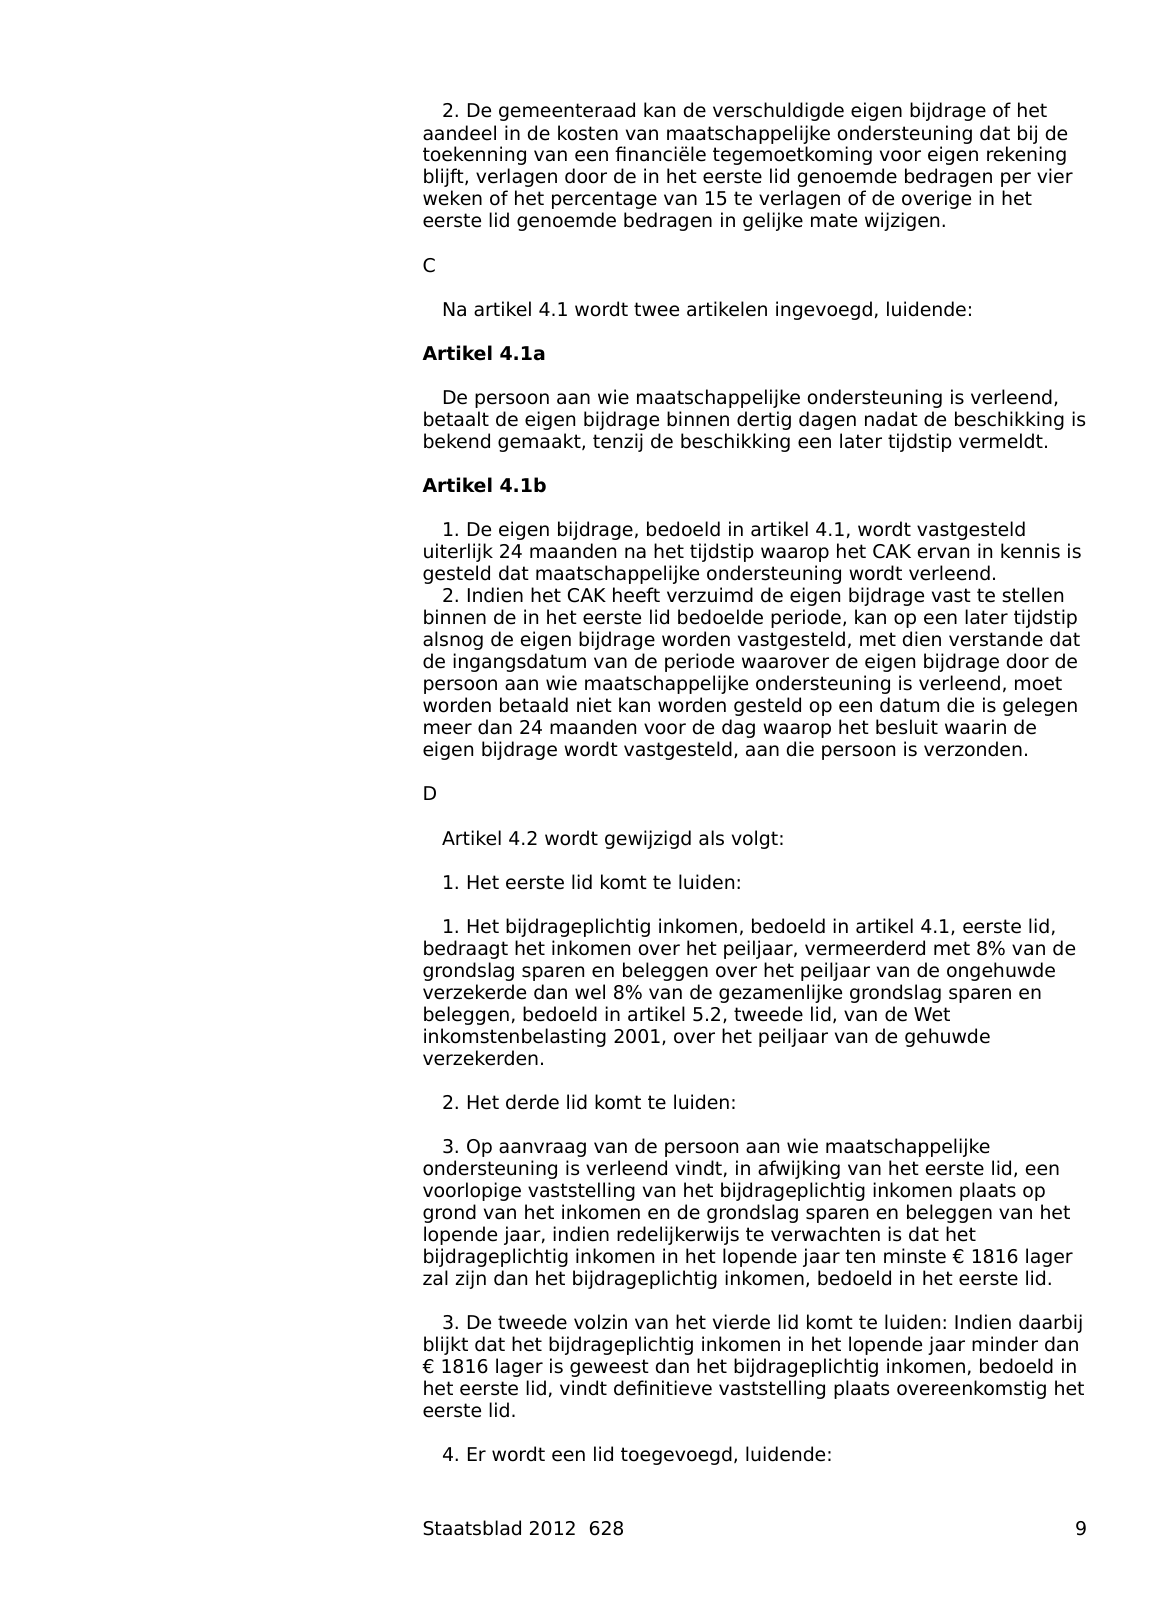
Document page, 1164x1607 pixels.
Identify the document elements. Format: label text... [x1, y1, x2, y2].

text 4. Er wordt een lid toegevoegd, luidende: [422, 1444, 1087, 1466]
text C [422, 254, 1087, 276]
text 1. De eigen bijdrage, bedoeld in artikel 4.1, wordt vastgesteld uiterlijk 24 maanden na het tijdstip waarop het CAK ervan in kennis is gesteld dat maatschappelijke ondersteuning wordt verleend. [422, 519, 1087, 585]
subtitle Artikel 4.1a [422, 343, 1087, 365]
text 1. Het eerste lid komt te luiden: [422, 872, 1087, 893]
text 3. De tweede volzin van het vierde lid komt te luiden: Indien daarbij blijkt dat het bijdrageplichtig inkomen in het lopende jaar minder dan € 1816 lager is geweest dan het bijdrageplichtig inkomen, bedoeld in het eerste lid, vindt definitieve vaststelling plaats overeenkomstig het eerste lid. [422, 1312, 1087, 1422]
text 3. Op aanvraag van de persoon aan wie maatschappelijke ondersteuning is verleend vindt, in afwijking van het eerste lid, een voorlopige vaststelling van het bijdrageplichtig inkomen plaats op grond van het inkomen en de grondslag sparen en beleggen van het lopende jaar, indien redelijkerwijs te verwachten is dat het bijdrageplichtig inkomen in het lopende jaar ten minste € 1816 lager zal zijn dan het bijdrageplichtig inkomen, bedoeld in het eerste lid. [422, 1136, 1087, 1290]
text 2. Indien het CAK heeft verzuimd de eigen bijdrage vast te stellen binnen de in het eerste lid bedoelde periode, kan op een later tijdstip alsnog de eigen bijdrage worden vastgesteld, met dien verstande dat de ingangsdatum van de periode waarover de eigen bijdrage door de persoon aan wie maatschappelijke ondersteuning is verleend, moet worden betaald niet kan worden gesteld op een datum die is gelegen meer dan 24 maanden voor de dag waarop het besluit waarin de eigen bijdrage wordt vastgesteld, aan die persoon is verzonden. [422, 585, 1087, 761]
text D [422, 783, 1087, 805]
text Artikel 4.2 wordt gewijzigd als volgt: [422, 827, 1087, 849]
text 2. Het derde lid komt te luiden: [422, 1092, 1087, 1114]
text 1. Het bijdrageplichtig inkomen, bedoeld in artikel 4.1, eerste lid, bedraagt het inkomen over het peiljaar, vermeerderd met 8% van de grondslag sparen en beleggen over het peiljaar van de ongehuwde verzekerde dan wel 8% van de gezamenlijke grondslag sparen en beleggen, bedoeld in artikel 5.2, tweede lid, van de Wet inkomstenbelasting 2001, over het peiljaar van de gehuwde verzekerden. [422, 916, 1087, 1069]
text Na artikel 4.1 wordt twee artikelen ingevoegd, luidende: [422, 299, 1087, 321]
text 2. De gemeenteraad kan de verschuldigde eigen bijdrage of het aandeel in de kosten van maatschappelijke ondersteuning dat bij de toekenning van een financiële tegemoetkoming voor eigen rekening blijft, verlagen door de in het eerste lid genoemde bedragen per vier weken of het percentage van 15 te verlagen of de overige in het eerste lid genoemde bedragen in gelijke mate wijzigen. [422, 100, 1087, 232]
subtitle Artikel 4.1b [422, 475, 1087, 497]
text De persoon aan wie maatschappelijke ondersteuning is verleend, betaalt de eigen bijdrage binnen dertig dagen nadat de beschikking is bekend gemaakt, tenzij de beschikking een later tijdstip vermeldt. [422, 387, 1087, 453]
